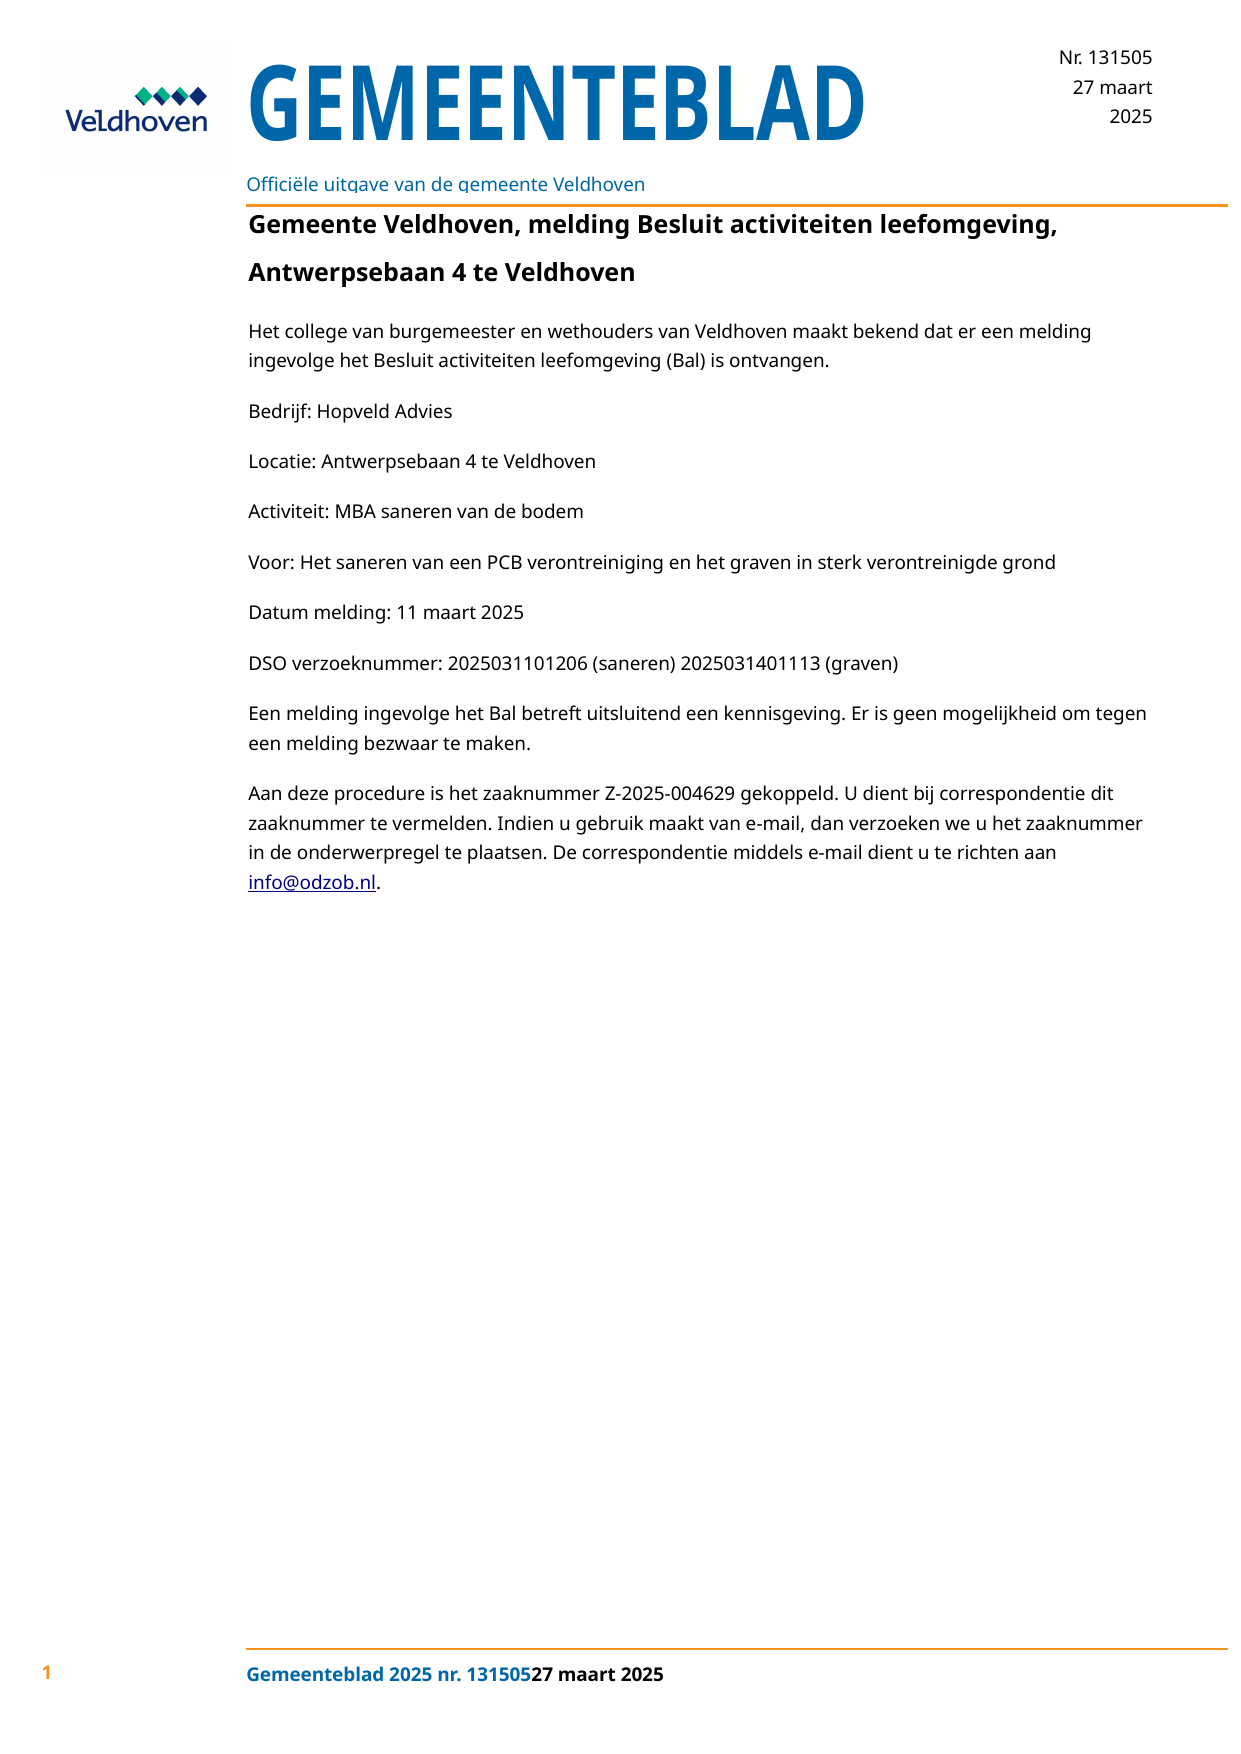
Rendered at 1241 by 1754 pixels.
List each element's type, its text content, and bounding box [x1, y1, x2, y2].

text Een melding ingevolge het Bal betreft uitsluitend een kennisgeving. Er is geen mogelijkheid om tegen een melding bezwaar te maken. [248, 700, 1152, 756]
text Locatie: Antwerpsebaan 4 te Veldhoven [248, 448, 1152, 474]
text DSO verzoeknummer: 2025031101206 (saneren) 2025031401113 (graven) [248, 650, 1152, 676]
text Gemeente Veldhoven, melding Besluit activiteiten leefomgeving, Antwerpsebaan 4 te Veldhoven [248, 207, 1152, 288]
text Het college van burgemeester en wethouders van Veldhoven maakt bekend dat er een melding ingevolge het Besluit activiteiten leefomgeving (Bal) is ontvangen. [248, 318, 1152, 373]
picture [41, 47, 231, 172]
text Bedrijf: Hopveld Advies [248, 398, 1152, 424]
text Voor: Het saneren van een PCB verontreiniging en het graven in sterk verontreinigde grond [248, 549, 1152, 575]
text Activiteit: MBA saneren van de bodem [248, 499, 1152, 524]
text Aan deze procedure is het zaaknummer Z-2025-004629 gekoppeld. U dient bij correspondentie dit zaaknummer te vermelden. Indien u gebruik maakt van e-mail, dan verzoeken we u het zaaknummer in de onderwerpregel te plaatsen. De correspondentie middels e-mail dient u te richten aan info@odzob.nl. [248, 780, 1152, 895]
text Datum melding: 11 maart 2025 [248, 599, 1152, 625]
